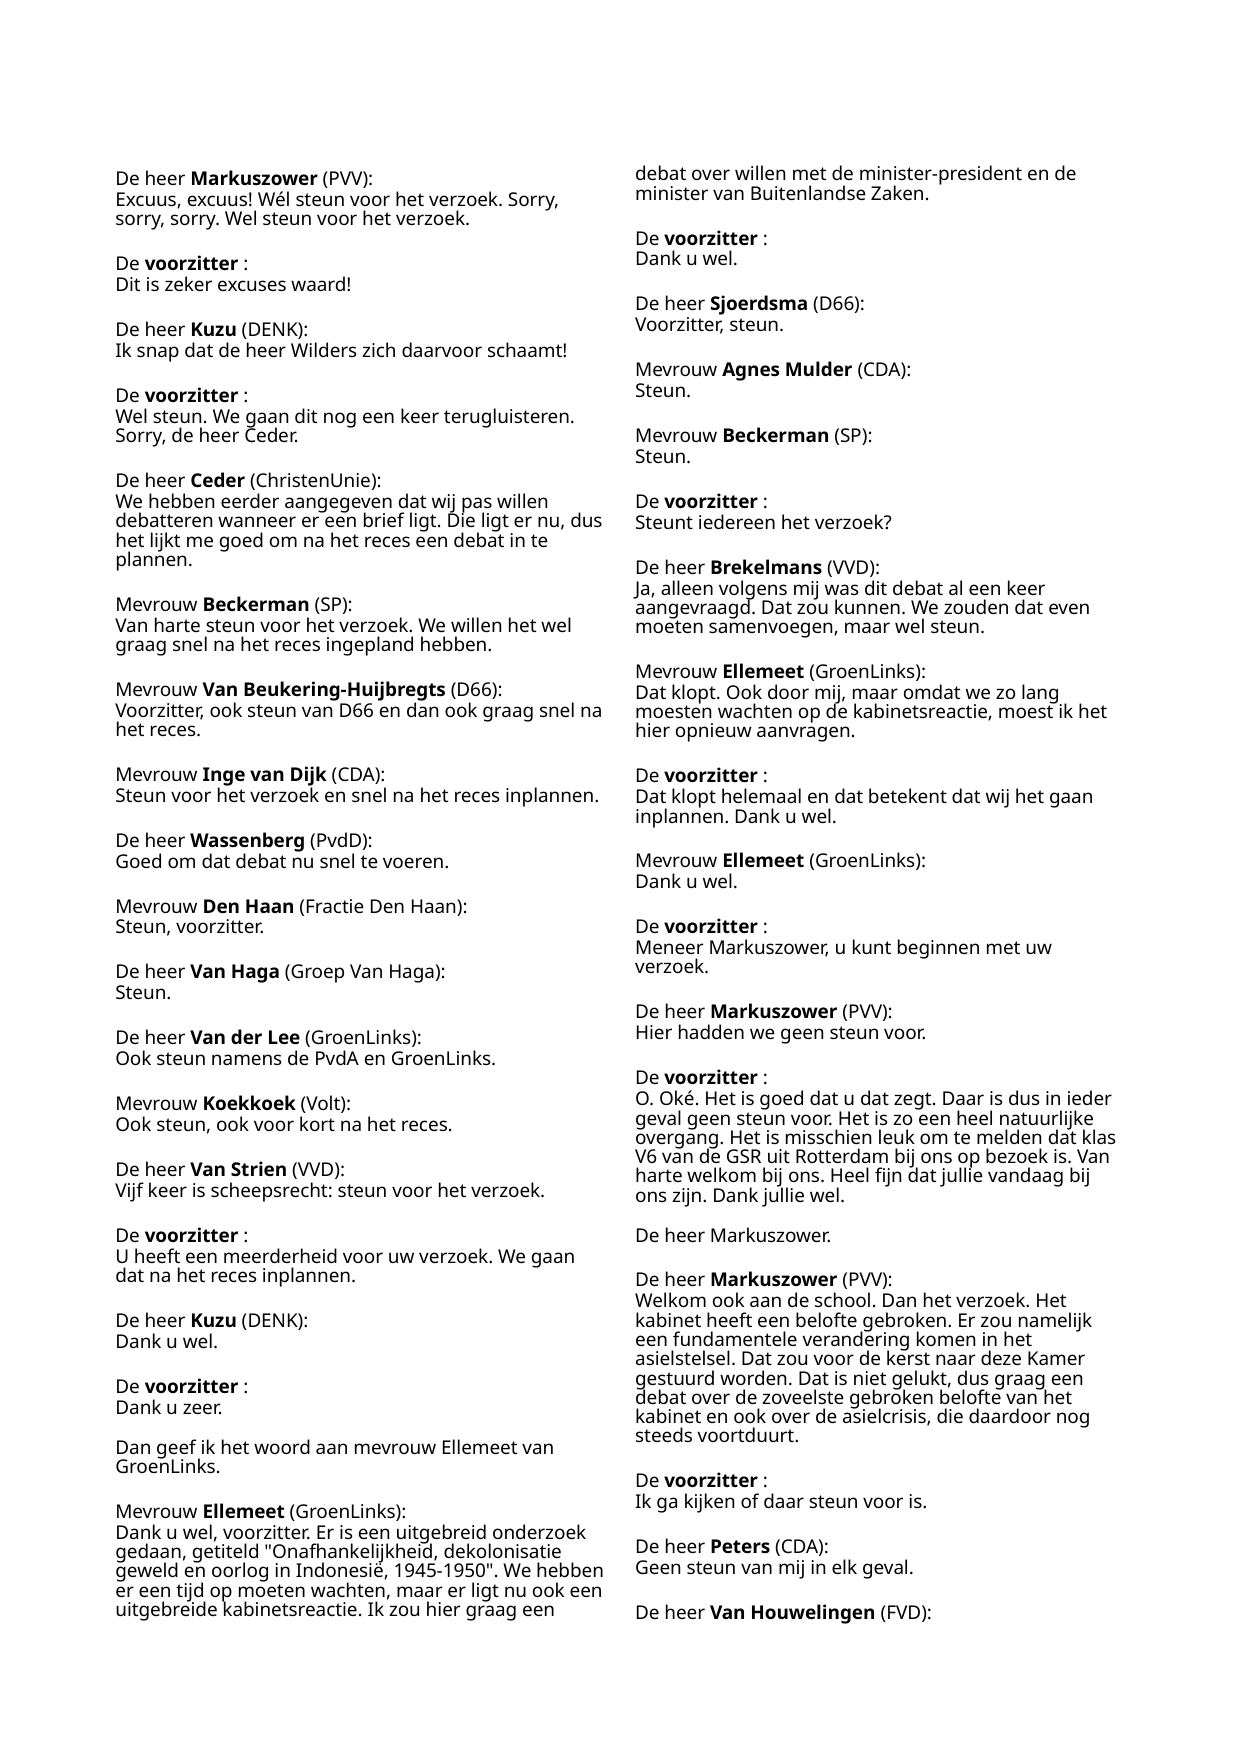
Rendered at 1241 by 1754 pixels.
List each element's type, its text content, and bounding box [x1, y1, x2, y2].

text Dit is zeker excuses waard! [115, 276, 605, 296]
text De heer Van Houwelingen (FVD): [635, 1599, 1125, 1625]
text We hebben eerder aangegeven dat wij pas willen debatteren wanneer er een brief ligt. Die ligt er nu, dus het lijkt me goed om na het reces een debat in te plannen. [115, 493, 605, 570]
text Mevrouw Ellemeet (GroenLinks): [635, 848, 1125, 873]
text Dank u wel, voorzitter. Er is een uitgebreid onderzoek gedaan, getiteld "Onafhankelijkheid, dekolonisatie geweld en oorlog in Indonesië, 1945-1950". We hebben er een tijd op moeten wachten, maar er ligt nu ook een uitgebreide kabinetsreactie. Ik zou hier graag een [115, 1524, 605, 1620]
text Mevrouw Beckerman (SP): [115, 591, 605, 617]
text Ook steun, ook voor kort na het reces. [115, 1116, 605, 1135]
text De voorzitter : [635, 488, 1125, 514]
text Mevrouw Ellemeet (GroenLinks): [635, 658, 1125, 684]
text De heer Van Haga (Groep Van Haga): [115, 959, 605, 984]
text Welkom ook aan de school. Dan het verzoek. Het kabinet heeft een belofte gebroken. Er zou namelijk een fundamentele verandering komen in het asielstelsel. Dat zou voor de kerst naar deze Kamer gestuurd worden. Dat is niet gelukt, dus graag een debat over de zoveelste gebroken belofte van het kabinet en ook over de asielcrisis, die daardoor nog steeds voortduurt. [635, 1292, 1125, 1447]
text De voorzitter : [115, 251, 605, 276]
text De voorzitter : [115, 382, 605, 408]
text debat over willen met de minister-president en de minister van Buitenlandse Zaken. [635, 165, 1125, 204]
text Goed om dat debat nu snel te voeren. [115, 853, 605, 872]
text De voorzitter : [635, 913, 1125, 939]
text Mevrouw Ellemeet (GroenLinks): [115, 1498, 605, 1524]
text Steun. [635, 382, 1125, 401]
text Dank u zeer. [115, 1399, 605, 1418]
text De voorzitter : [635, 1467, 1125, 1493]
text Mevrouw Beckerman (SP): [635, 422, 1125, 448]
text De heer Brekelmans (VVD): [635, 554, 1125, 579]
text Dank u wel. [635, 250, 1125, 270]
text De heer Kuzu (DENK): [115, 1307, 605, 1333]
text Wel steun. We gaan dit nog een keer terugluisteren. Sorry, de heer Ceder. [115, 408, 605, 446]
text De heer Peters (CDA): [635, 1533, 1125, 1559]
text Mevrouw Agnes Mulder (CDA): [635, 356, 1125, 382]
text Mevrouw Koekkoek (Volt): [115, 1090, 605, 1116]
text Steun voor het verzoek en snel na het reces inplannen. [115, 787, 605, 806]
text Vijf keer is scheepsrecht: steun voor het verzoek. [115, 1182, 605, 1201]
text De voorzitter : [115, 1373, 605, 1399]
text U heeft een meerderheid voor uw verzoek. We gaan dat na het reces inplannen. [115, 1248, 605, 1286]
text De heer Sjoerdsma (D66): [635, 291, 1125, 316]
text Geen steun van mij in elk geval. [635, 1559, 1125, 1578]
text De heer Van der Lee (GroenLinks): [115, 1024, 605, 1050]
text Dank u wel. [115, 1333, 605, 1352]
text De heer Wassenberg (PvdD): [115, 827, 605, 853]
text Voorzitter, steun. [635, 316, 1125, 336]
text O. Oké. Het is goed dat u dat zegt. Daar is dus in ieder geval geen steun voor. Het is zo een heel natuurlijke overgang. Het is misschien leuk om te melden dat klas V6 van de GSR uit Rotterdam bij ons op bezoek is. Van harte welkom bij ons. Heel fijn dat jullie vandaag bij ons zijn. Dank jullie wel. [635, 1090, 1125, 1206]
text Excuus, excuus! Wél steun voor het verzoek. Sorry, sorry, sorry. Wel steun voor het verzoek. [115, 191, 605, 230]
text Dat klopt helemaal en dat betekent dat wij het gaan inplannen. Dank u wel. [635, 788, 1125, 827]
text De heer Ceder (ChristenUnie): [115, 467, 605, 493]
text Meneer Markuszower, u kunt beginnen met uw verzoek. [635, 939, 1125, 978]
text Mevrouw Inge van Dijk (CDA): [115, 761, 605, 787]
text Steunt iedereen het verzoek? [635, 514, 1125, 533]
text Dat klopt. Ook door mij, maar omdat we zo lang moesten wachten op de kabinetsreactie, moest ik het hier opnieuw aanvragen. [635, 684, 1125, 742]
text De heer Markuszower (PVV): [635, 999, 1125, 1024]
text Van harte steun voor het verzoek. We willen het wel graag snel na het reces ingepland hebben. [115, 617, 605, 655]
text Ik snap dat de heer Wilders zich daarvoor schaamt! [115, 342, 605, 361]
text Mevrouw Den Haan (Fractie Den Haan): [115, 893, 605, 918]
text Steun. [635, 448, 1125, 467]
text De voorzitter : [115, 1222, 605, 1248]
text Dan geef ik het woord aan mevrouw Ellemeet van GroenLinks. [115, 1439, 605, 1477]
text Ik ga kijken of daar steun voor is. [635, 1493, 1125, 1512]
text Hier hadden we geen steun voor. [635, 1024, 1125, 1044]
text Ja, alleen volgens mij was dit debat al een keer aangevraagd. Dat zou kunnen. We zouden dat even moeten samenvoegen, maar wel steun. [635, 579, 1125, 637]
text De heer Van Strien (VVD): [115, 1156, 605, 1182]
text De voorzitter : [635, 225, 1125, 250]
text Steun. [115, 984, 605, 1004]
text De heer Markuszower. [635, 1227, 1125, 1246]
text Dank u wel. [635, 873, 1125, 893]
text Voorzitter, ook steun van D66 en dan ook graag snel na het reces. [115, 702, 605, 740]
text Mevrouw Van Beukering-Huijbregts (D66): [115, 676, 605, 702]
text De heer Markuszower (PVV): [635, 1267, 1125, 1292]
text Steun, voorzitter. [115, 918, 605, 938]
text Ook steun namens de PvdA en GroenLinks. [115, 1050, 605, 1069]
text De heer Markuszower (PVV): [115, 165, 605, 191]
text De voorzitter : [635, 1064, 1125, 1090]
text De voorzitter : [635, 763, 1125, 788]
text De heer Kuzu (DENK): [115, 316, 605, 342]
